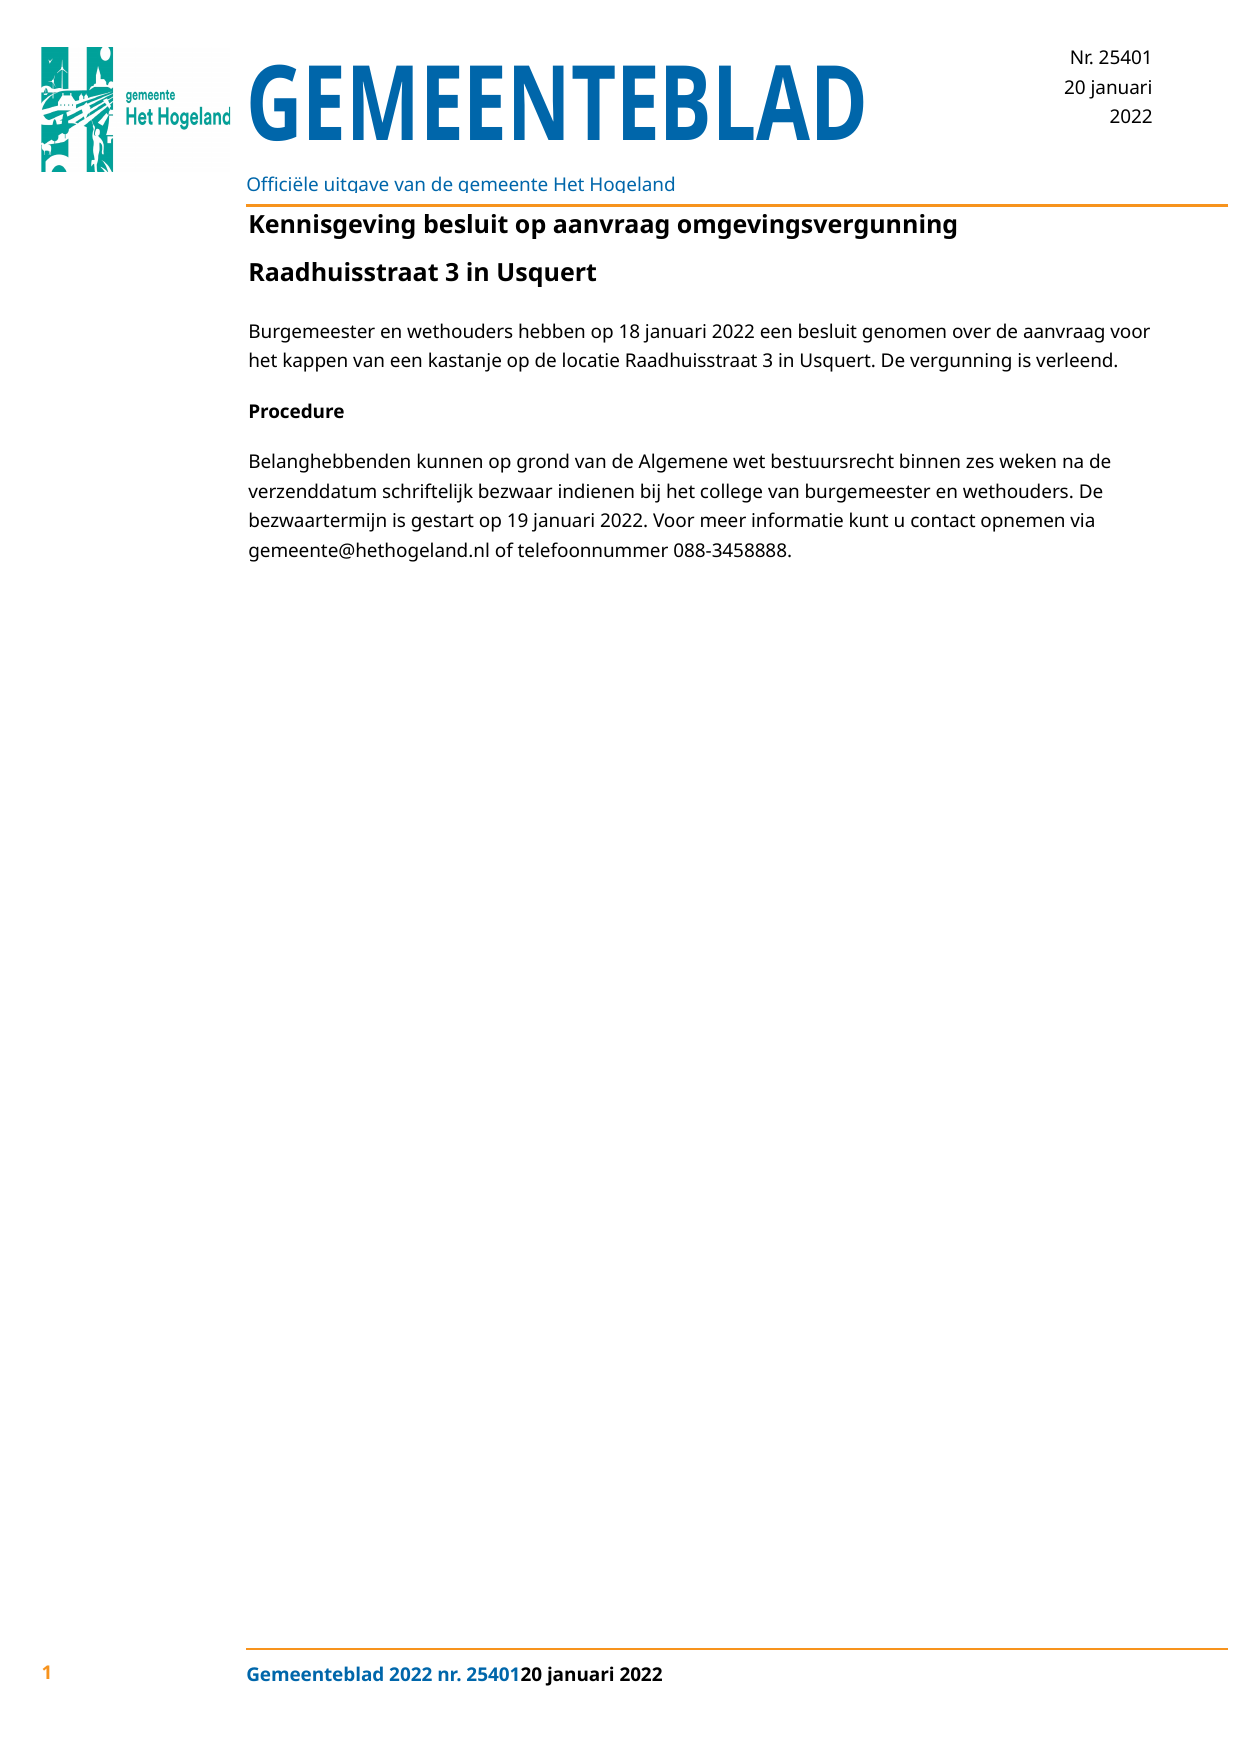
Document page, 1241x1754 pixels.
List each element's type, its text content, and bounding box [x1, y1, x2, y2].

text Procedure [248, 398, 1152, 424]
text Belanghebbenden kunnen op grond van de Algemene wet bestuursrecht binnen zes weken na de verzenddatum schriftelijk bezwaar indienen bij het college van burgemeester en wethouders. De bezwaartermijn is gestart op 19 januari 2022. Voor meer informatie kunt u contact opnemen via gemeente@hethogeland.nl of telefoonnummer 088-3458888. [248, 448, 1152, 563]
text Burgemeester en wethouders hebben op 18 januari 2022 een besluit genomen over de aanvraag voor het kappen van een kastanje op de locatie Raadhuisstraat 3 in Usquert. De vergunning is verleend. [248, 318, 1152, 373]
text Kennisgeving besluit op aanvraag omgevingsvergunning Raadhuisstraat 3 in Usquert [248, 207, 1152, 288]
picture [41, 47, 231, 172]
